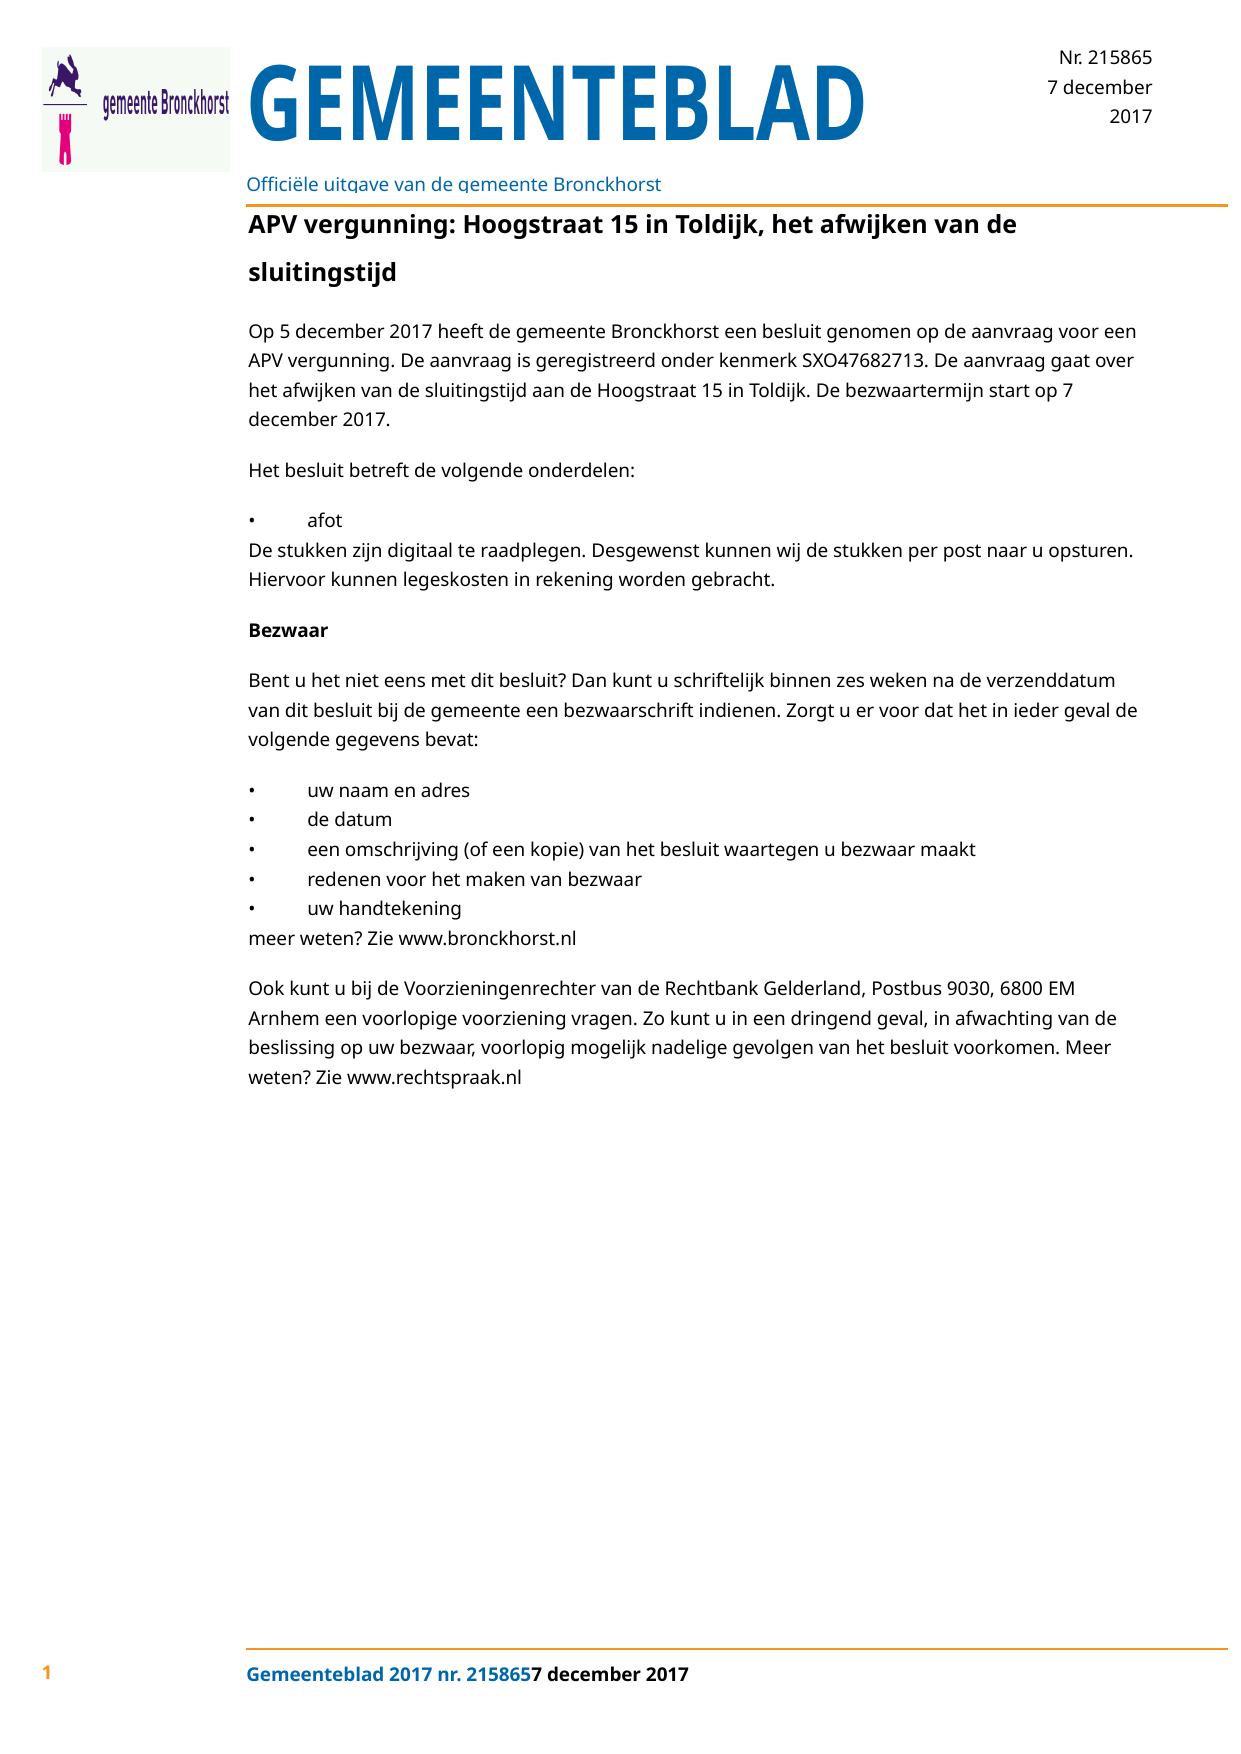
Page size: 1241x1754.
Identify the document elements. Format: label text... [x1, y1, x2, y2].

text Bent u het niet eens met dit besluit? Dan kunt u schriftelijk binnen zes weken na de verzenddatum van dit besluit bij de gemeente een bezwaarschrift indienen. Zorgt u er voor dat het in ieder geval de volgende gegevens bevat: [248, 667, 1152, 752]
text Bezwaar [248, 617, 1152, 643]
list uw handtekening [248, 895, 1152, 921]
list de datum [248, 807, 1152, 832]
text Het besluit betreft de volgende onderdelen: [248, 457, 1152, 483]
text De stukken zijn digitaal te raadplegen. Desgewenst kunnen wij de stukken per post naar u opsturen. Hiervoor kunnen legeskosten in rekening worden gebracht. [248, 537, 1152, 592]
picture [41, 47, 231, 172]
list afot [248, 507, 1152, 533]
text Op 5 december 2017 heeft de gemeente Bronckhorst een besluit genomen op de aanvraag voor een APV vergunning. De aanvraag is geregistreerd onder kenmerk SXO47682713. De aanvraag gaat over het afwijken van de sluitingstijd aan de Hoogstraat 15 in Toldijk. De bezwaartermijn start op 7 december 2017. [248, 318, 1152, 432]
text APV vergunning: Hoogstraat 15 in Toldijk, het afwijken van de sluitingstijd [248, 207, 1152, 288]
text meer weten? Zie www.bronckhorst.nl [248, 925, 1152, 951]
list een omschrijving (of een kopie) van het besluit waartegen u bezwaar maakt [248, 836, 1152, 862]
list uw naam en adres [248, 777, 1152, 803]
list redenen voor het maken van bezwaar [248, 866, 1152, 892]
text Ook kunt u bij de Voorzieningenrechter van de Rechtbank Gelderland, Postbus 9030, 6800 EM Arnhem een voorlopige voorziening vragen. Zo kunt u in een dringend geval, in afwachting van de beslissing op uw bezwaar, voorlopig mogelijk nadelige gevolgen van het besluit voorkomen. Meer weten? Zie www.rechtspraak.nl [248, 975, 1152, 1090]
